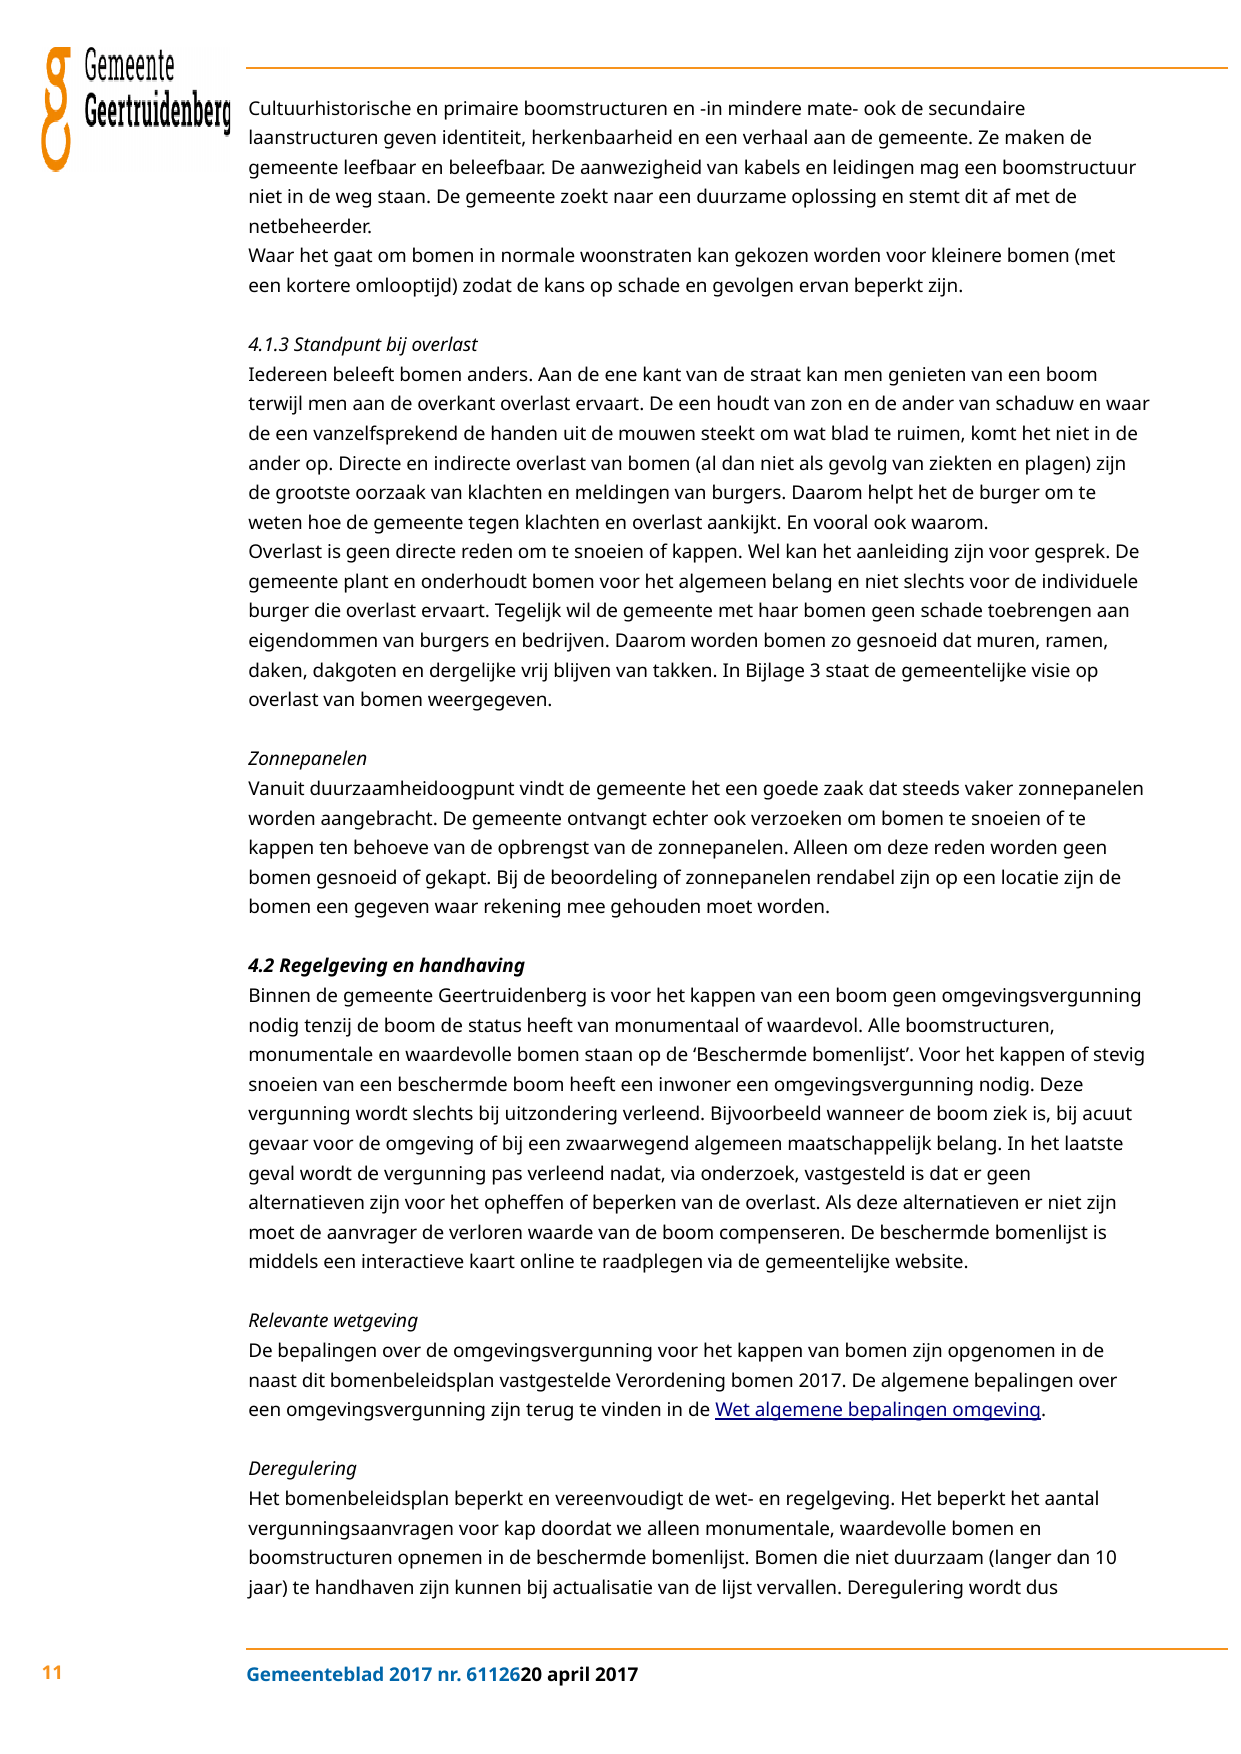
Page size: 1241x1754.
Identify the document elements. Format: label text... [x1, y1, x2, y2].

text Overlast is geen directe reden om te snoeien of kappen. Wel kan het aanleiding zijn voor gesprek. De gemeente plant en onderhoudt bomen voor het algemeen belang en niet slechts voor de individuele burger die overlast ervaart. Tegelijk wil de gemeente met haar bomen geen schade toebrengen aan eigendommen van burgers en bedrijven. Daarom worden bomen zo gesnoeid dat muren, ramen, daken, dakgoten en dergelijke vrij blijven van takken. In Bijlage 3 staat de gemeentelijke visie op overlast van bomen weergegeven. [248, 538, 1152, 712]
text Relevante wetgeving [248, 1308, 1152, 1333]
text Binnen de gemeente Geertruidenberg is voor het kappen van een boom geen omgevingsvergunning nodig tenzij de boom de status heeft van monumentaal of waardevol. Alle boomstructuren, monumentale en waardevolle bomen staan op de ‘Beschermde bomenlijst’. Voor het kappen of stevig snoeien van een beschermde boom heeft een inwoner een omgevingsvergunning nodig. Deze vergunning wordt slechts bij uitzondering verleend. Bijvoorbeeld wanneer de boom ziek is, bij acuut gevaar voor de omgeving of bij een zwaarwegend algemeen maatschappelijk belang. In het laatste geval wordt de vergunning pas verleend nadat, via onderzoek, vastgesteld is dat er geen alternatieven zijn voor het opheffen of beperken van de overlast. Als deze alternatieven er niet zijn moet de aanvrager de verloren waarde van de boom compenseren. De beschermde bomenlijst is middels een interactieve kaart online te raadplegen via de gemeentelijke website. [248, 982, 1152, 1274]
text Cultuurhistorische en primaire boomstructuren en -in mindere mate- ook de secundaire laanstructuren geven identiteit, herkenbaarheid en een verhaal aan de gemeente. Ze maken de gemeente leefbaar en beleefbaar. De aanwezigheid van kabels en leidingen mag een boomstructuur niet in de weg staan. De gemeente zoekt naar een duurzame oplossing en stemt dit af met de netbeheerder. [248, 95, 1152, 239]
text Iedereen beleeft bomen anders. Aan de ene kant van de straat kan men genieten van een boom terwijl men aan de overkant overlast ervaart. De een houdt van zon en de ander van schaduw en waar de een vanzelfsprekend de handen uit de mouwen steekt om wat blad te ruimen, komt het niet in de ander op. Directe en indirecte overlast van bomen (al dan niet als gevolg van ziekten en plagen) zijn de grootste oorzaak van klachten en meldingen van burgers. Daarom helpt het de burger om te weten hoe de gemeente tegen klachten en overlast aankijkt. En vooral ook waarom. [248, 361, 1152, 535]
text 4.2 Regelgeving en handhaving [248, 953, 1152, 978]
picture [41, 47, 231, 172]
text Vanuit duurzaamheidoogpunt vindt de gemeente het een goede zaak dat steeds vaker zonnepanelen worden aangebracht. De gemeente ontvangt echter ook verzoeken om bomen te snoeien of te kappen ten behoeve van de opbrengst van de zonnepanelen. Alleen om deze reden worden geen bomen gesnoeid of gekapt. Bij de beoordeling of zonnepanelen rendabel zijn op een locatie zijn de bomen een gegeven waar rekening mee gehouden moet worden. [248, 775, 1152, 919]
text Het bomenbeleidsplan beperkt en vereenvoudigt de wet- en regelgeving. Het beperkt het aantal vergunningsaanvragen voor kap doordat we alleen monumentale, waardevolle bomen en boomstructuren opnemen in de beschermde bomenlijst. Bomen die niet duurzaam (langer dan 10 jaar) te handhaven zijn kunnen bij actualisatie van de lijst vervallen. Deregulering wordt dus [248, 1485, 1152, 1600]
text 4.1.3 Standpunt bij overlast [248, 331, 1152, 357]
text Deregulering [248, 1456, 1152, 1481]
text De bepalingen over de omgevingsvergunning voor het kappen van bomen zijn opgenomen in de naast dit bomenbeleidsplan vastgestelde Verordening bomen 2017. De algemene bepalingen over een omgevingsvergunning zijn terug te vinden in de Wet algemene bepalingen omgeving. [248, 1337, 1152, 1422]
text Zonnepanelen [248, 746, 1152, 771]
text Waar het gaat om bomen in normale woonstraten kan gekozen worden voor kleinere bomen (met een kortere omlooptijd) zodat de kans op schade en gevolgen ervan beperkt zijn. [248, 243, 1152, 298]
